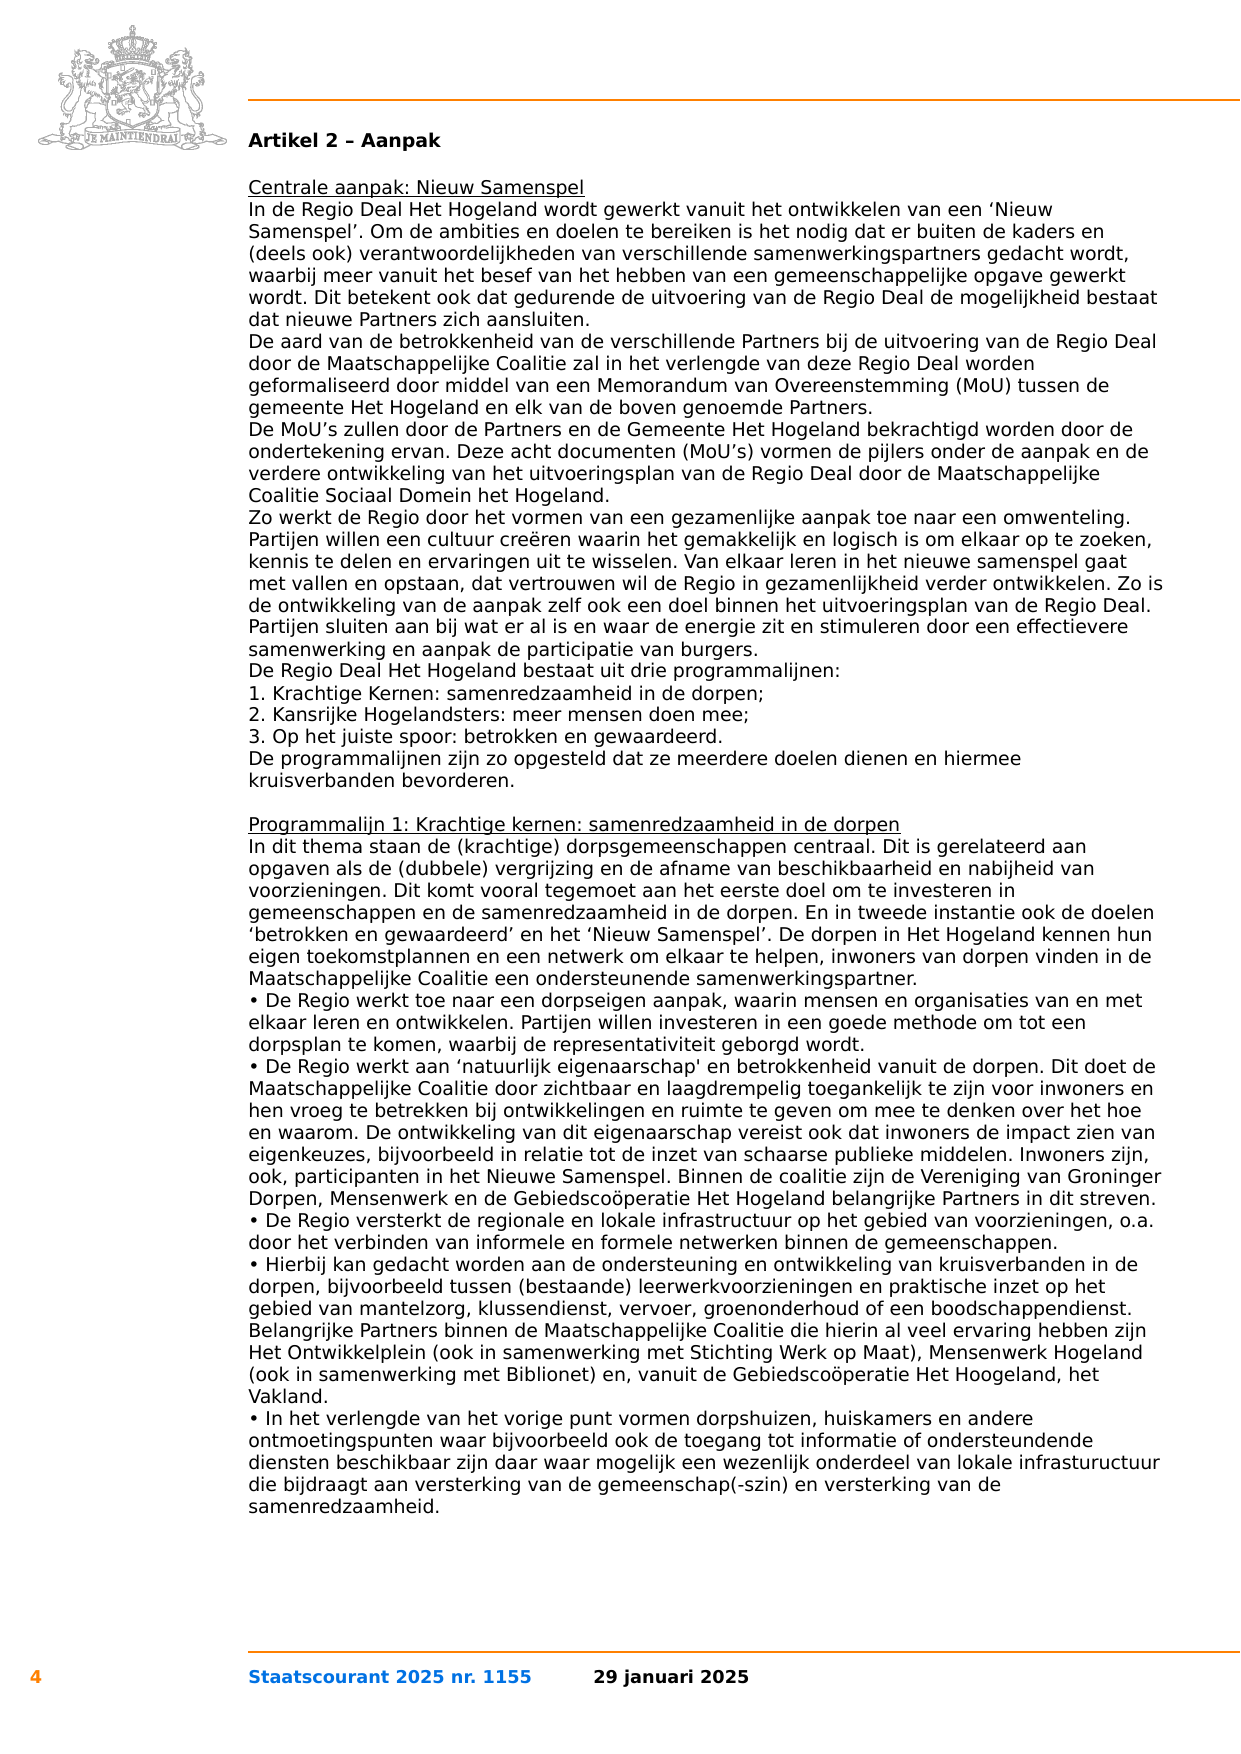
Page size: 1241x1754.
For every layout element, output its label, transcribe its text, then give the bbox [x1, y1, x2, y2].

text Zo werkt de Regio door het vormen van een gezamenlijke aanpak toe naar een omwenteling. Partijen willen een cultuur creëren waarin het gemakkelijk en logisch is om elkaar op te zoeken, kennis te delen en ervaringen uit te wisselen. Van elkaar leren in het nieuwe samenspel gaat met vallen en opstaan, dat vertrouwen wil de Regio in gezamenlijkheid verder ontwikkelen. Zo is de ontwikkeling van de aanpak zelf ook een doel binnen het uitvoeringsplan van de Regio Deal. Partijen sluiten aan bij wat er al is en waar de energie zit en stimuleren door een effectievere samenwerking en aanpak de participatie van burgers. [248, 507, 1163, 660]
text 1. Krachtige Kernen: samenredzaamheid in de dorpen; [248, 682, 1163, 704]
text De MoU’s zullen door de Partners en de Gemeente Het Hogeland bekrachtigd worden door de ondertekening ervan. Deze acht documenten (MoU’s) vormen de pijlers onder de aanpak en de verdere ontwikkeling van het uitvoeringsplan van de Regio Deal door de Maatschappelijke Coalitie Sociaal Domein het Hogeland. [248, 419, 1163, 507]
text • De Regio werkt aan ‘natuurlijk eigenaarschap' en betrokkenheid vanuit de dorpen. Dit doet de Maatschappelijke Coalitie door zichtbaar en laagdrempelig toegankelijk te zijn voor inwoners en hen vroeg te betrekken bij ontwikkelingen en ruimte te geven om mee te denken over het hoe en waarom. De ontwikkeling van dit eigenaarschap vereist ook dat inwoners de impact zien van eigenkeuzes, bijvoorbeeld in relatie tot de inzet van schaarse publieke middelen. Inwoners zijn, ook, participanten in het Nieuwe Samenspel. Binnen de coalitie zijn de Vereniging van Groninger Dorpen, Mensenwerk en de Gebiedscoöperatie Het Hogeland belangrijke Partners in dit streven. [248, 1056, 1163, 1210]
subtitle Centrale aanpak: Nieuw Samenspel [248, 177, 1163, 199]
text • In het verlengde van het vorige punt vormen dorpshuizen, huiskamers en andere ontmoetingspunten waar bijvoorbeeld ook de toegang tot informatie of ondersteundende diensten beschikbaar zijn daar waar mogelijk een wezenlijk onderdeel van lokale infrastuructuur die bijdraagt aan versterking van de gemeenschap(-szin) en versterking van de samenredzaamheid. [248, 1408, 1163, 1517]
subtitle Artikel 2 – Aanpak [248, 130, 1163, 152]
text • De Regio werkt toe naar een dorpseigen aanpak, waarin mensen en organisaties van en met elkaar leren en ontwikkelen. Partijen willen investeren in een goede methode om tot een dorpsplan te komen, waarbij de representativiteit geborgd wordt. [248, 990, 1163, 1056]
text 3. Op het juiste spoor: betrokken en gewaardeerd. [248, 726, 1163, 748]
text 2. Kansrijke Hogelandsters: meer mensen doen mee; [248, 704, 1163, 726]
text • Hierbij kan gedacht worden aan de ondersteuning en ontwikkeling van kruisverbanden in de dorpen, bijvoorbeeld tussen (bestaande) leerwerkvoorzieningen en praktische inzet op het gebied van mantelzorg, klussendienst, vervoer, groenonderhoud of een boodschappendienst. Belangrijke Partners binnen de Maatschappelijke Coalitie die hierin al veel ervaring hebben zijn Het Ontwikkelplein (ook in samenwerking met Stichting Werk op Maat), Mensenwerk Hogeland (ook in samenwerking met Biblionet) en, vanuit de Gebiedscoöperatie Het Hoogeland, het Vakland. [248, 1254, 1163, 1408]
text De Regio Deal Het Hogeland bestaat uit drie programmalijnen: [248, 660, 1163, 682]
text • De Regio versterkt de regionale en lokale infrastructuur op het gebied van voorzieningen, o.a. door het verbinden van informele en formele netwerken binnen de gemeenschappen. [248, 1210, 1163, 1254]
text De aard van de betrokkenheid van de verschillende Partners bij de uitvoering van de Regio Deal door de Maatschappelijke Coalitie zal in het verlengde van deze Regio Deal worden geformaliseerd door middel van een Memorandum van Overeenstemming (MoU) tussen de gemeente Het Hogeland en elk van de boven genoemde Partners. [248, 331, 1163, 419]
text De programmalijnen zijn zo opgesteld dat ze meerdere doelen dienen en hiermee kruisverbanden bevorderen. [248, 748, 1163, 792]
subtitle Programmalijn 1: Krachtige kernen: samenredzaamheid in de dorpen [248, 814, 1163, 836]
text In de Regio Deal Het Hogeland wordt gewerkt vanuit het ontwikkelen van een ‘Nieuw Samenspel’. Om de ambities en doelen te bereiken is het nodig dat er buiten de kaders en (deels ook) verantwoordelijkheden van verschillende samenwerkingspartners gedacht wordt, waarbij meer vanuit het besef van het hebben van een gemeenschappelijke opgave gewerkt wordt. Dit betekent ook dat gedurende de uitvoering van de Regio Deal de mogelijkheid bestaat dat nieuwe Partners zich aansluiten. [248, 199, 1163, 331]
picture [38, 25, 227, 150]
text In dit thema staan de (krachtige) dorpsgemeenschappen centraal. Dit is gerelateerd aan opgaven als de (dubbele) vergrijzing en de afname van beschikbaarheid en nabijheid van voorzieningen. Dit komt vooral tegemoet aan het eerste doel om te investeren in gemeenschappen en de samenredzaamheid in de dorpen. En in tweede instantie ook de doelen ‘betrokken en gewaardeerd’ en het ‘Nieuw Samenspel’. De dorpen in Het Hogeland kennen hun eigen toekomstplannen en een netwerk om elkaar te helpen, inwoners van dorpen vinden in de Maatschappelijke Coalitie een ondersteunende samenwerkingspartner. [248, 836, 1163, 990]
